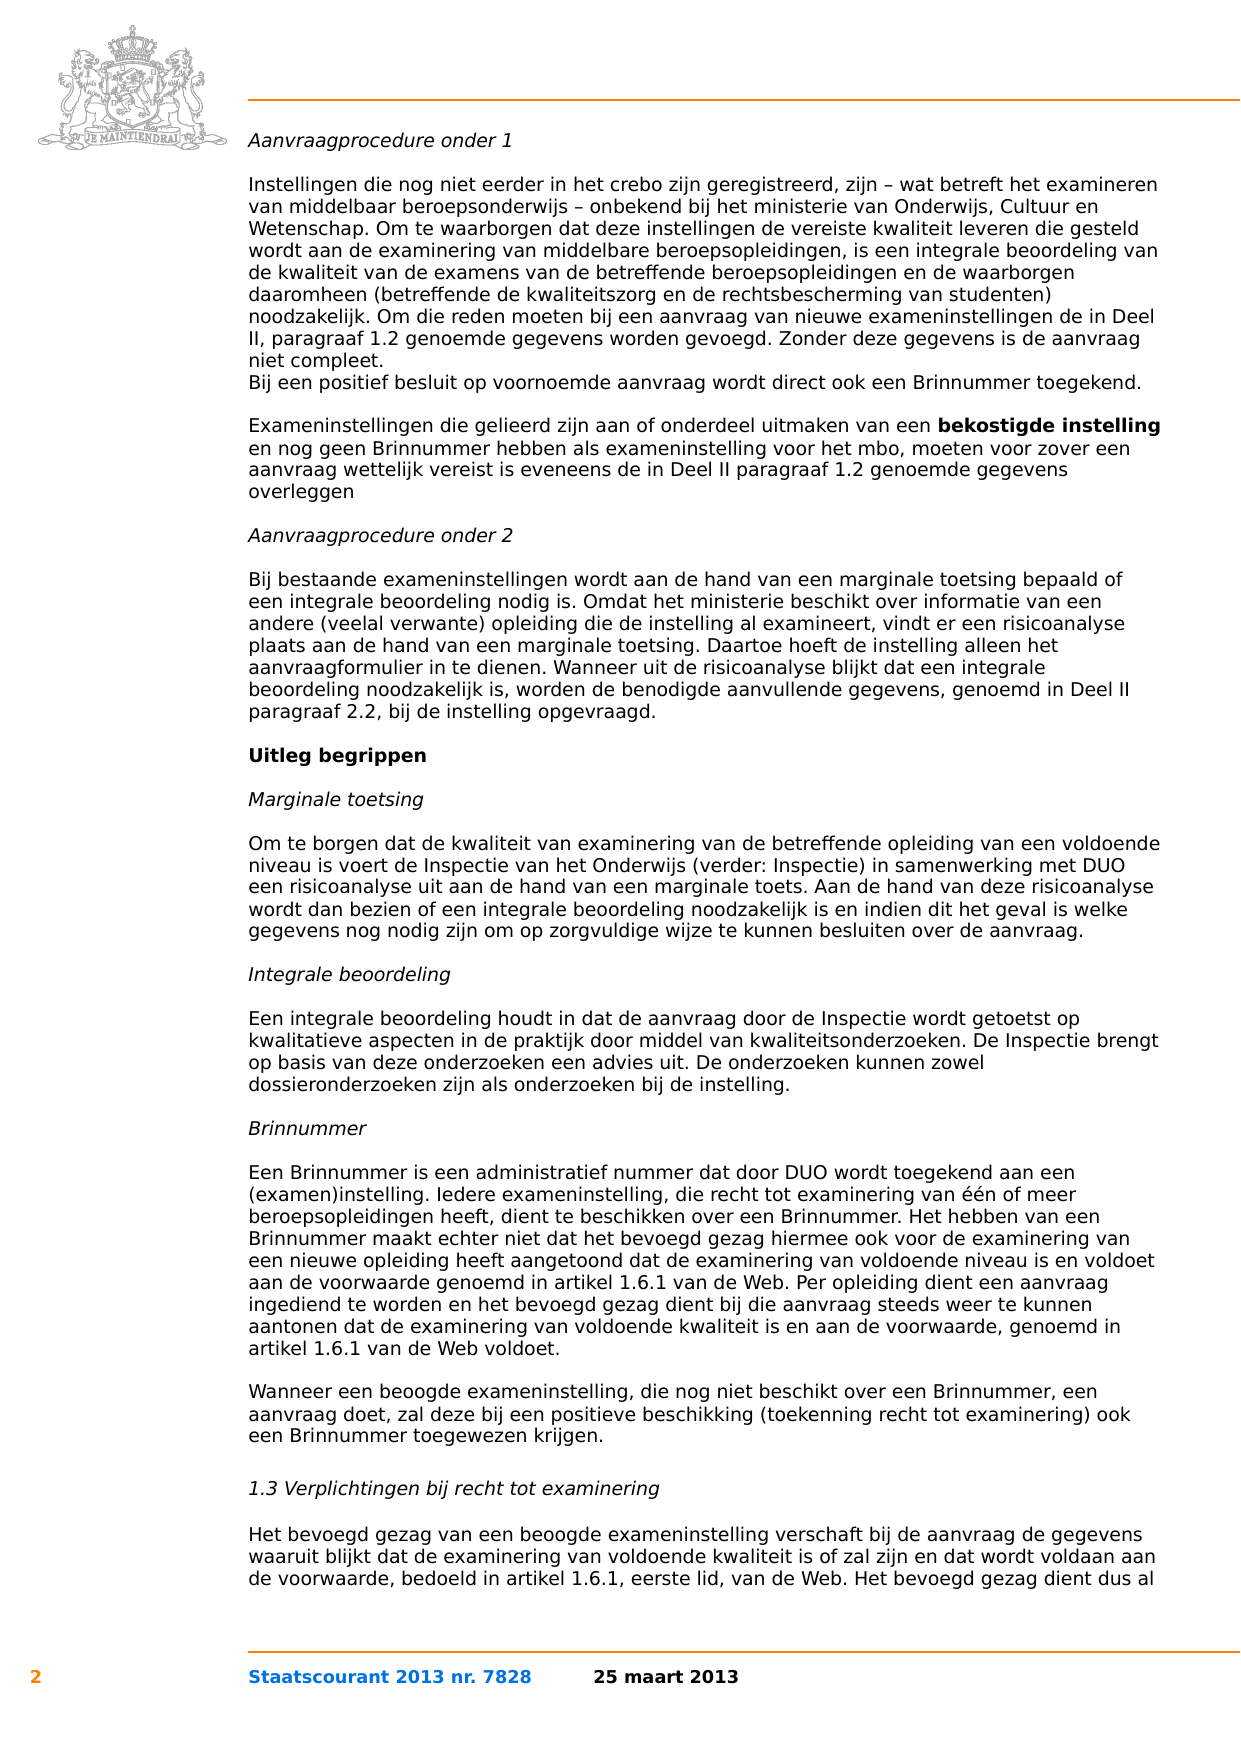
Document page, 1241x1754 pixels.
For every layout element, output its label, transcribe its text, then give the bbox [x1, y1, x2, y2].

text Instellingen die nog niet eerder in het crebo zijn geregistreerd, zijn – wat betreft het examineren van middelbaar beroepsonderwijs – onbekend bij het ministerie van Onderwijs, Cultuur en Wetenschap. Om te waarborgen dat deze instellingen de vereiste kwaliteit leveren die gesteld wordt aan de examinering van middelbare beroepsopleidingen, is een integrale beoordeling van de kwaliteit van de examens van de betreffende beroepsopleidingen en de waarborgen daaromheen (betreffende de kwaliteitszorg en de rechtsbescherming van studenten) noodzakelijk. Om die reden moeten bij een aanvraag van nieuwe exameninstellingen de in Deel II, paragraaf 1.2 genoemde gegevens worden gevoegd. Zonder deze gegevens is de aanvraag niet compleet. [248, 174, 1163, 372]
text Bij bestaande exameninstellingen wordt aan de hand van een marginale toetsing bepaald of een integrale beoordeling nodig is. Omdat het ministerie beschikt over informatie van een andere (veelal verwante) opleiding die de instelling al examineert, vindt er een risicoanalyse plaats aan de hand van een marginale toetsing. Daartoe hoeft de instelling alleen het aanvraagformulier in te dienen. Wanneer uit de risicoanalyse blijkt dat een integrale beoordeling noodzakelijk is, worden de benodigde aanvullende gegevens, genoemd in Deel II paragraaf 2.2, bij de instelling opgevraagd. [248, 569, 1163, 723]
text Het bevoegd gezag van een beoogde exameninstelling verschaft bij de aanvraag de gegevens waaruit blijkt dat de examinering van voldoende kwaliteit is of zal zijn en dat wordt voldaan aan de voorwaarde, bedoeld in artikel 1.6.1, eerste lid, van de Web. Het bevoegd gezag dient dus al [248, 1524, 1163, 1590]
subtitle 1.3 Verplichtingen bij recht tot examinering [248, 1477, 1163, 1499]
subtitle Integrale beoordeling [248, 964, 1163, 986]
subtitle Aanvraagprocedure onder 1 [248, 130, 1163, 152]
subtitle Marginale toetsing [248, 789, 1163, 811]
text Bij een positief besluit op voornoemde aanvraag wordt direct ook een Brinnummer toegekend. [248, 372, 1163, 393]
text Exameninstellingen die gelieerd zijn aan of onderdeel uitmaken van een bekostigde instelling en nog geen Brinnummer hebben als exameninstelling voor het mbo, moeten voor zover een aanvraag wettelijk vereist is eveneens de in Deel II paragraaf 1.2 genoemde gegevens overleggen [248, 415, 1163, 503]
text Om te borgen dat de kwaliteit van examinering van de betreffende opleiding van een voldoende niveau is voert de Inspectie van het Onderwijs (verder: Inspectie) in samenwerking met DUO een risicoanalyse uit aan de hand van een marginale toets. Aan de hand van deze risicoanalyse wordt dan bezien of een integrale beoordeling noodzakelijk is en indien dit het geval is welke gegevens nog nodig zijn om op zorgvuldige wijze te kunnen besluiten over de aanvraag. [248, 832, 1163, 942]
subtitle Aanvraagprocedure onder 2 [248, 525, 1163, 547]
text Wanneer een beoogde exameninstelling, die nog niet beschikt over een Brinnummer, een aanvraag doet, zal deze bij een positieve beschikking (toekenning recht tot examinering) ook een Brinnummer toegewezen krijgen. [248, 1381, 1163, 1447]
picture [38, 25, 227, 150]
text Een Brinnummer is een administratief nummer dat door DUO wordt toegekend aan een (examen)instelling. Iedere exameninstelling, die recht tot examinering van één of meer beroepsopleidingen heeft, dient te beschikken over een Brinnummer. Het hebben van een Brinnummer maakt echter niet dat het bevoegd gezag hiermee ook voor de examinering van een nieuwe opleiding heeft aangetoond dat de examinering van voldoende niveau is en voldoet aan de voorwaarde genoemd in artikel 1.6.1 van de Web. Per opleiding dient een aanvraag ingediend te worden en het bevoegd gezag dient bij die aanvraag steeds weer te kunnen aantonen dat de examinering van voldoende kwaliteit is en aan de voorwaarde, genoemd in artikel 1.6.1 van de Web voldoet. [248, 1162, 1163, 1359]
subtitle Uitleg begrippen [248, 745, 1163, 767]
text Een integrale beoordeling houdt in dat de aanvraag door de Inspectie wordt getoetst op kwalitatieve aspecten in de praktijk door middel van kwaliteitsonderzoeken. De Inspectie brengt op basis van deze onderzoeken een advies uit. De onderzoeken kunnen zowel dossieronderzoeken zijn als onderzoeken bij de instelling. [248, 1008, 1163, 1096]
subtitle Brinnummer [248, 1118, 1163, 1140]
